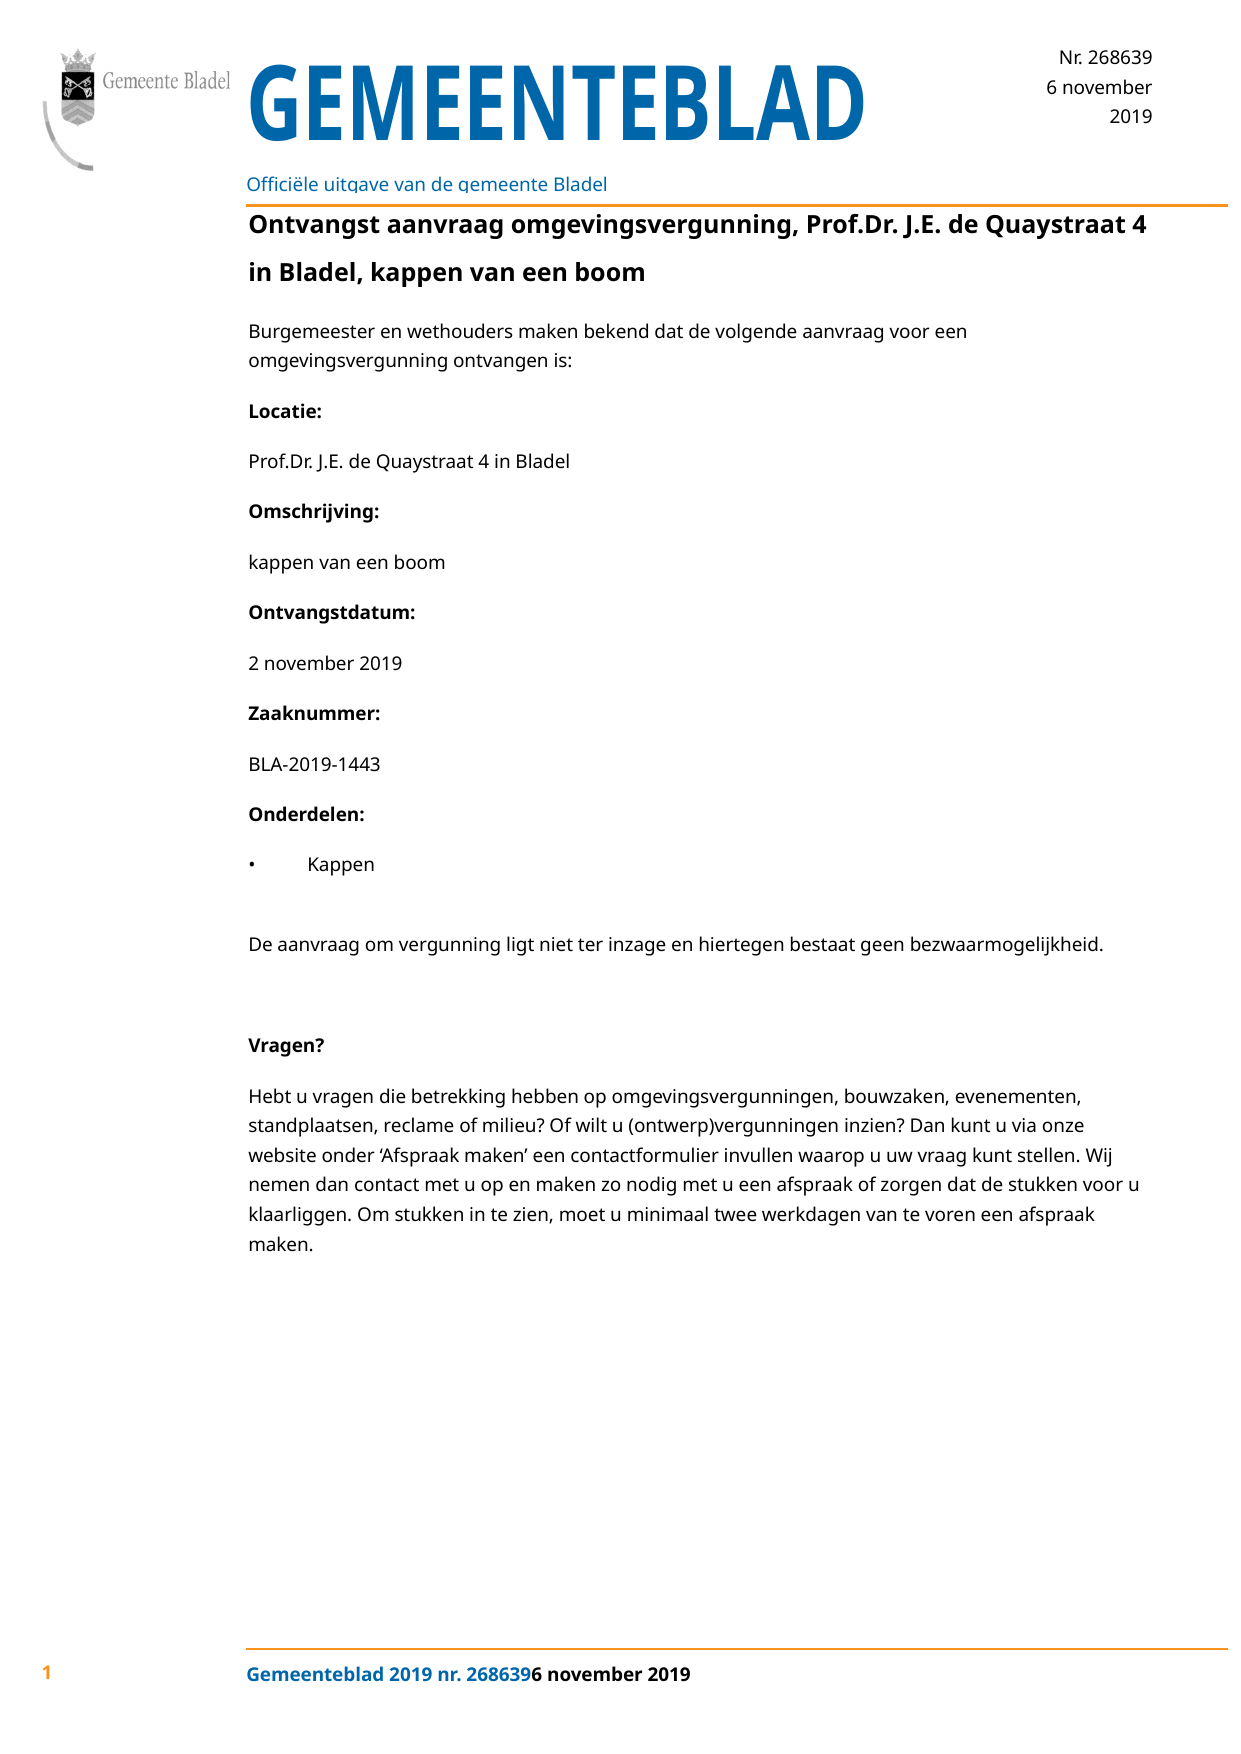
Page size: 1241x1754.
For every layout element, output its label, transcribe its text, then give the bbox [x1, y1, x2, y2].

text De aanvraag om vergunning ligt niet ter inzage en hiertegen bestaat geen bezwaarmogelijkheid. [248, 932, 1152, 957]
text Vragen? [248, 1032, 1152, 1058]
text Ontvangstdatum: [248, 599, 1152, 625]
text Hebt u vragen die betrekking hebben op omgevingsvergunningen, bouwzaken, evenementen, standplaatsen, reclame of milieu? Of wilt u (ontwerp)vergunningen inzien? Dan kunt u via onze website onder ‘Afspraak maken’ een contactformulier invullen waarop u uw vraag kunt stellen. Wij nemen dan contact met u op en maken zo nodig met u een afspraak of zorgen dat de stukken voor u klaarliggen. Om stukken in te zien, moet u minimaal twee werkdagen van te voren een afspraak maken. [248, 1083, 1152, 1257]
picture [41, 47, 231, 172]
text Burgemeester en wethouders maken bekend dat de volgende aanvraag voor een omgevingsvergunning ontvangen is: [248, 318, 1152, 373]
text Zaaknummer: [248, 700, 1152, 726]
text Prof.Dr. J.E. de Quaystraat 4 in Bladel [248, 448, 1152, 474]
text Onderdelen: [248, 801, 1152, 827]
text Locatie: [248, 398, 1152, 424]
text Ontvangst aanvraag omgevingsvergunning, Prof.Dr. J.E. de Quaystraat 4 in Bladel, kappen van een boom [248, 207, 1152, 288]
text BLA-2019-1443 [248, 751, 1152, 777]
text 2 november 2019 [248, 650, 1152, 676]
text Omschrijving: [248, 499, 1152, 524]
text kappen van een boom [248, 549, 1152, 575]
list Kappen [248, 852, 1152, 877]
